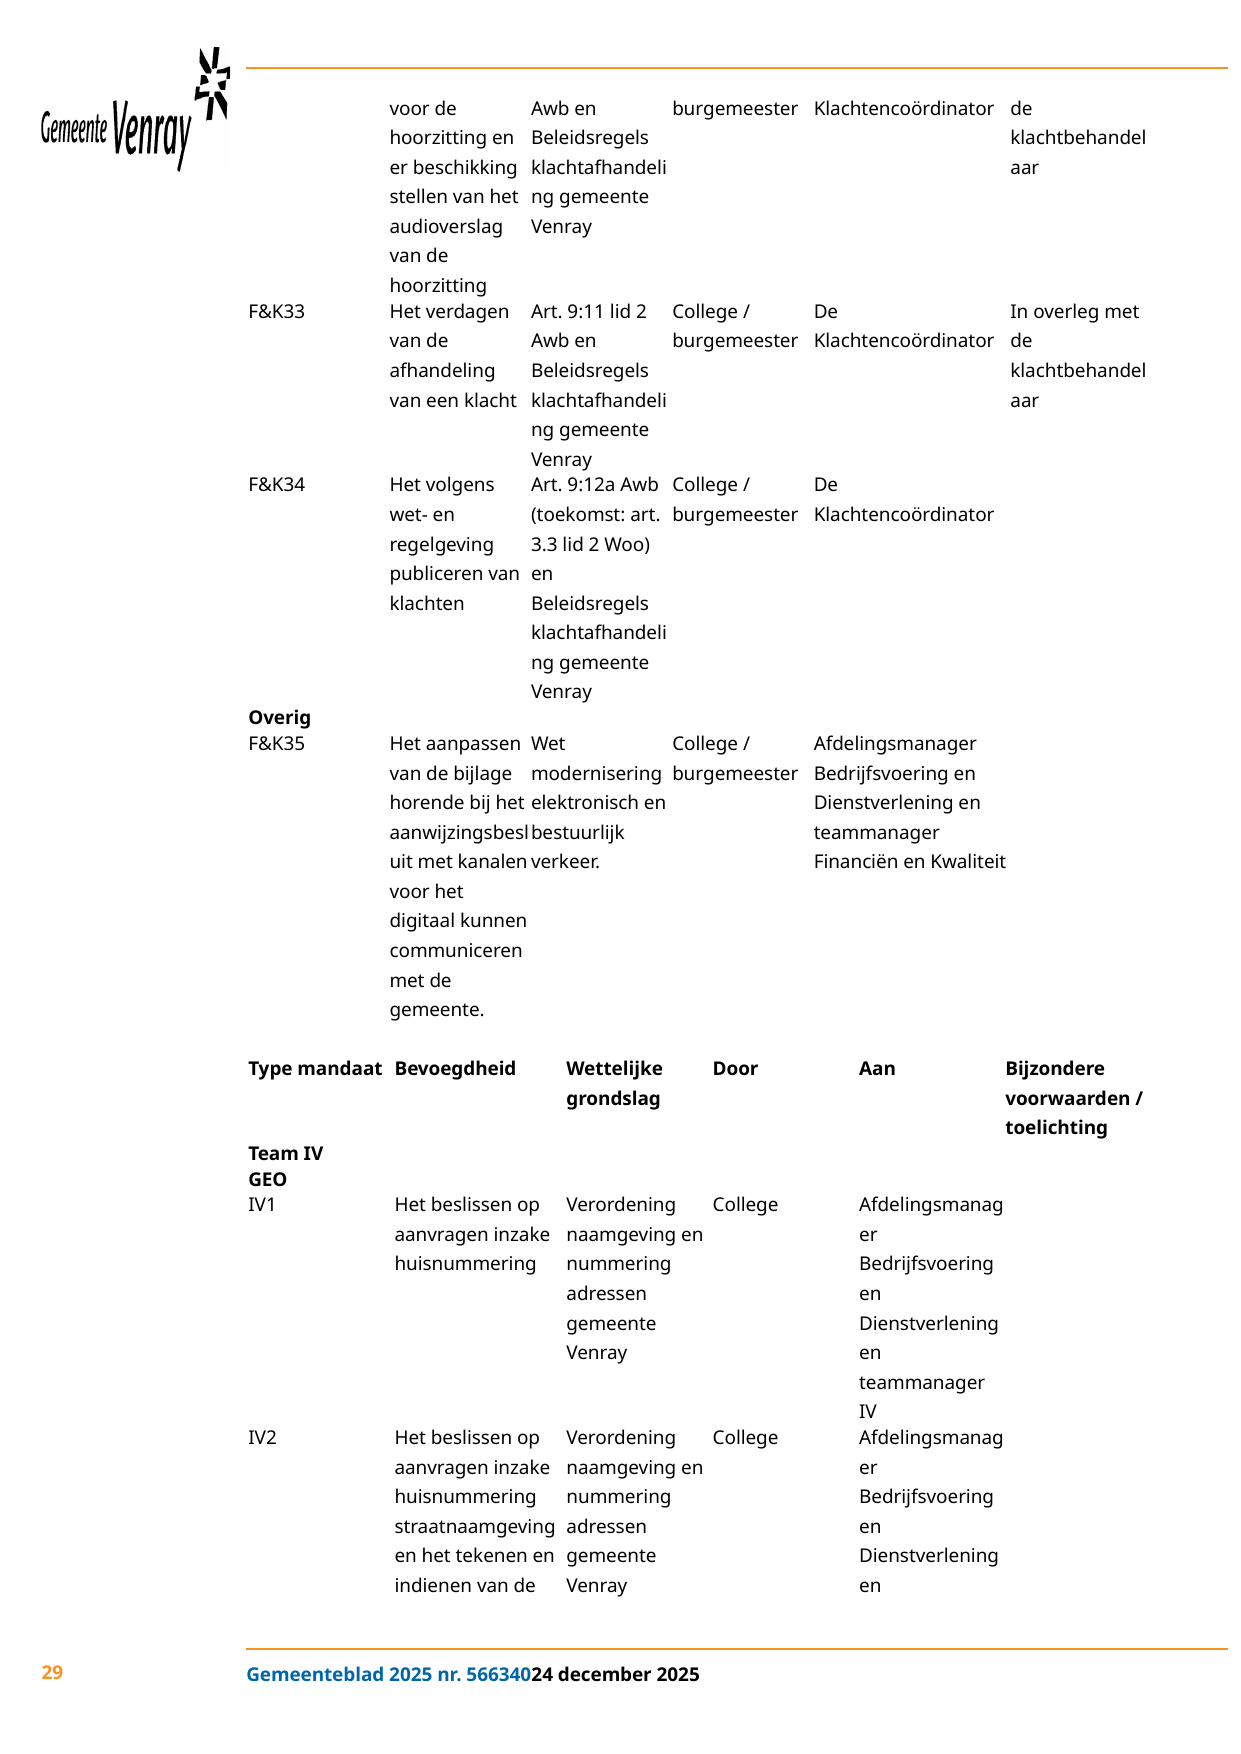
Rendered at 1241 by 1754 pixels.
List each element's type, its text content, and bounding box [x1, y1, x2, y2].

table_cell Afdelingsmanager Bedrijfsvoering en Dienstverlening en teammanager IV [859, 1191, 1005, 1424]
table_header Wettelijke grondslag [566, 1055, 712, 1140]
table_cell burgemeester [672, 95, 813, 298]
table_cell [394, 1166, 566, 1191]
table_cell IV1 [248, 1191, 394, 1424]
table_cell Wet modernisering elektronisch en bestuurlijk verkeer. [531, 730, 672, 1022]
table_cell IV2 [248, 1424, 394, 1598]
table_cell [1005, 1191, 1152, 1424]
table_cell Het beslissen op aanvragen inzake huisnummering [394, 1191, 566, 1424]
table_header Door [713, 1055, 859, 1140]
table_cell [859, 1166, 1005, 1191]
table_cell Team IV [248, 1140, 1152, 1166]
table_cell [1005, 1424, 1152, 1598]
table_cell Het beslissen op aanvragen inzake huisnummering straatnaamgeving en het tekenen en indienen van de [394, 1424, 566, 1598]
table_header Bevoegdheid [394, 1055, 566, 1140]
table_cell Het volgens wet- en regelgeving publiceren van klachten [389, 472, 531, 704]
table_cell [1005, 1166, 1152, 1191]
table_cell Overig [248, 705, 1152, 730]
table_cell Awb en Beleidsregels klachtafhandeling gemeente Venray [531, 95, 672, 298]
table_cell F&K33 [248, 298, 389, 472]
table_cell [248, 95, 389, 298]
table_header Bijzondere voorwaarden / toelichting [1005, 1055, 1152, 1140]
table_cell College / burgemeester [672, 298, 813, 472]
table_cell In overleg met de klachtbehandelaar [1010, 298, 1152, 472]
table_cell [566, 1166, 712, 1191]
table_cell Art. 9:11 lid 2 Awb en Beleidsregels klachtafhandeling gemeente Venray [531, 298, 672, 472]
table_cell College [713, 1424, 859, 1598]
table_cell F&K35 [248, 730, 389, 1022]
table_cell Verordening naamgeving en nummering adressen gemeente Venray [566, 1191, 712, 1424]
table_cell Klachtencoördinator [814, 95, 1010, 298]
table_cell F&K34 [248, 472, 389, 704]
table_cell Het verdagen van de afhandeling van een klacht [389, 298, 531, 472]
table_cell Afdelingsmanager Bedrijfsvoering en Dienstverlening en teammanager Financiën en Kwaliteit [814, 730, 1010, 1022]
table_cell [1010, 472, 1152, 704]
picture [41, 47, 231, 172]
table_cell Het aanpassen van de bijlage horende bij het aanwijzingsbesluit met kanalen voor het digitaal kunnen communiceren met de gemeente. [389, 730, 531, 1022]
table_cell de klachtbehandelaar [1010, 95, 1152, 298]
table_cell [713, 1166, 859, 1191]
table_header Aan [859, 1055, 1005, 1140]
table_cell Art. 9:12a Awb (toekomst: art. 3.3 lid 2 Woo) en Beleidsregels klachtafhandeling gemeente Venray [531, 472, 672, 704]
table_cell Afdelingsmanager Bedrijfsvoering en Dienstverlening en [859, 1424, 1005, 1598]
table_cell College [713, 1191, 859, 1424]
table_cell Verordening naamgeving en nummering adressen gemeente Venray [566, 1424, 712, 1598]
table_cell De Klachtencoördinator [814, 472, 1010, 704]
table_cell GEO [248, 1166, 394, 1191]
table_cell [1010, 730, 1152, 1022]
table_cell College / burgemeester [672, 730, 813, 1022]
table_cell College / burgemeester [672, 472, 813, 704]
table_cell De Klachtencoördinator [814, 298, 1010, 472]
table_cell voor de hoorzitting en er beschikking stellen van het audioverslag van de hoorzitting [389, 95, 531, 298]
table_header Type mandaat [248, 1055, 394, 1140]
